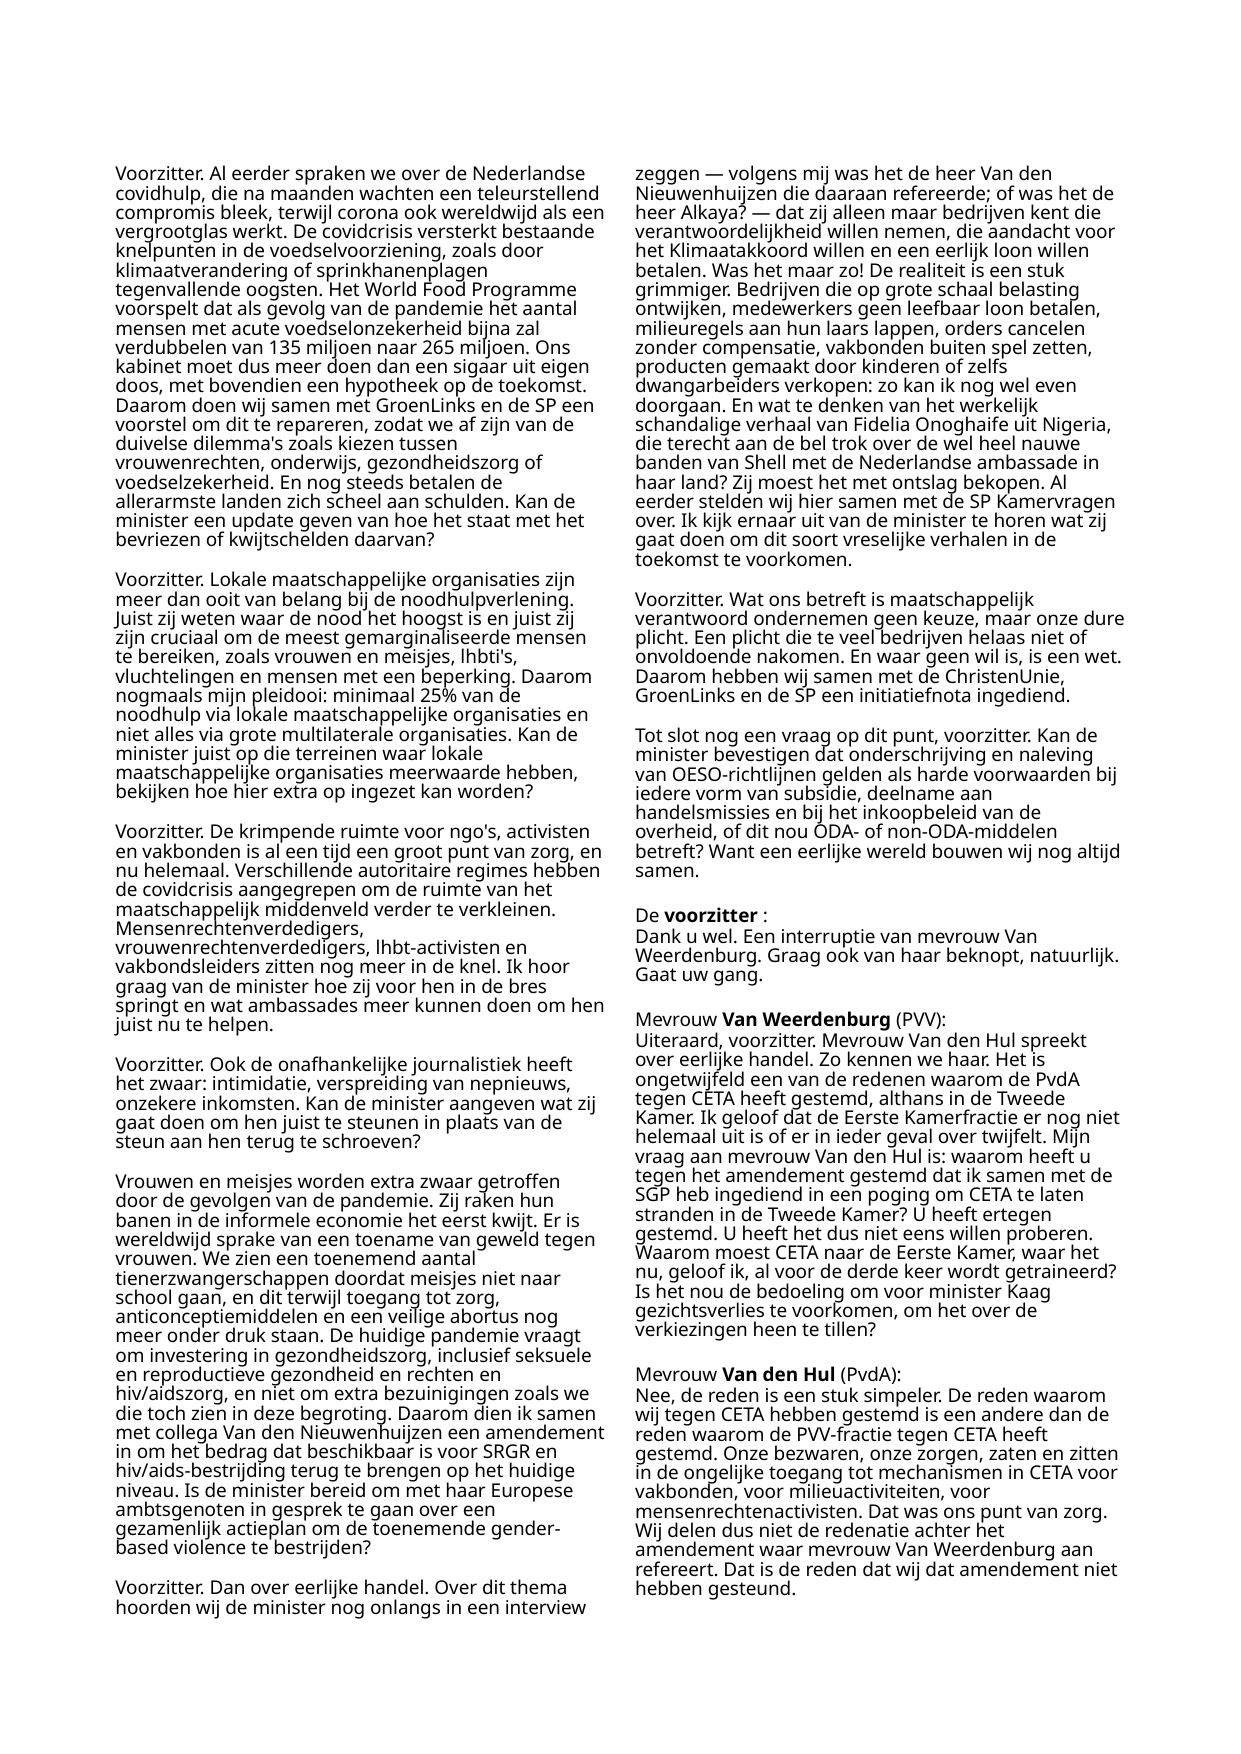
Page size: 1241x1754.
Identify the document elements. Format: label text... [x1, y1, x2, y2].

text Uiteraard, voorzitter. Mevrouw Van den Hul spreekt over eerlijke handel. Zo kennen we haar. Het is ongetwijfeld een van de redenen waarom de PvdA tegen CETA heeft gestemd, althans in de Tweede Kamer. Ik geloof dat de Eerste Kamerfractie er nog niet helemaal uit is of er in ieder geval over twijfelt. Mijn vraag aan mevrouw Van den Hul is: waarom heeft u tegen het amendement gestemd dat ik samen met de SGP heb ingediend in een poging om CETA te laten stranden in de Tweede Kamer? U heeft ertegen gestemd. U heeft het dus niet eens willen proberen. Waarom moest CETA naar de Eerste Kamer, waar het nu, geloof ik, al voor de derde keer wordt getraineerd? Is het nou de bedoeling om voor minister Kaag gezichtsverlies te voorkomen, om het over de verkiezingen heen te tillen? [635, 1032, 1125, 1341]
text Tot slot nog een vraag op dit punt, voorzitter. Kan de minister bevestigen dat onderschrijving en naleving van OESO-richtlijnen gelden als harde voorwaarden bij iedere vorm van subsidie, deelname aan handelsmissies en bij het inkoopbeleid van de overheid, of dit nou ODA- of non-ODA-middelen betreft? Want een eerlijke wereld bouwen wij nog altijd samen. [635, 727, 1125, 881]
text Voorzitter. Dan over eerlijke handel. Over dit thema hoorden wij de minister nog onlangs in een interview [115, 1579, 605, 1618]
text Mevrouw Van Weerdenburg (PVV): [635, 1006, 1125, 1032]
text Voorzitter. De krimpende ruimte voor ngo's, activisten en vakbonden is al een tijd een groot punt van zorg, en nu helemaal. Verschillende autoritaire regimes hebben de covidcrisis aangegrepen om de ruimte van het maatschappelijk middenveld verder te verkleinen. Mensenrechtenverdedigers, vrouwenrechtenverdedigers, lhbt-activisten en vakbondsleiders zitten nog meer in de knel. Ik hoor graag van de minister hoe zij voor hen in de bres springt en wat ambassades meer kunnen doen om hen juist nu te helpen. [115, 823, 605, 1035]
text Voorzitter. Al eerder spraken we over de Nederlandse covidhulp, die na maanden wachten een teleurstellend compromis bleek, terwijl corona ook wereldwijd als een vergrootglas werkt. De covidcrisis versterkt bestaande knelpunten in de voedselvoorziening, zoals door klimaatverandering of sprinkhanenplagen tegenvallende oogsten. Het World Food Programme voorspelt dat als gevolg van de pandemie het aantal mensen met acute voedselonzekerheid bijna zal verdubbelen van 135 miljoen naar 265 miljoen. Ons kabinet moet dus meer doen dan een sigaar uit eigen doos, met bovendien een hypotheek op de toekomst. Daarom doen wij samen met GroenLinks en de SP een voorstel om dit te repareren, zodat we af zijn van de duivelse dilemma's zoals kiezen tussen vrouwenrechten, onderwijs, gezondheidszorg of voedselzekerheid. En nog steeds betalen de allerarmste landen zich scheel aan schulden. Kan de minister een update geven van hoe het staat met het bevriezen of kwijtschelden daarvan? [115, 165, 605, 551]
text zeggen — volgens mij was het de heer Van den Nieuwenhuijzen die daaraan refereerde; of was het de heer Alkaya? — dat zij alleen maar bedrijven kent die verantwoordelijkheid willen nemen, die aandacht voor het Klimaatakkoord willen en een eerlijk loon willen betalen. Was het maar zo! De realiteit is een stuk grimmiger. Bedrijven die op grote schaal belasting ontwijken, medewerkers geen leefbaar loon betalen, milieuregels aan hun laars lappen, orders cancelen zonder compensatie, vakbonden buiten spel zetten, producten gemaakt door kinderen of zelfs dwangarbeiders verkopen: zo kan ik nog wel even doorgaan. En wat te denken van het werkelijk schandalige verhaal van Fidelia Onoghaife uit Nigeria, die terecht aan de bel trok over de wel heel nauwe banden van Shell met de Nederlandse ambassade in haar land? Zij moest het met ontslag bekopen. Al eerder stelden wij hier samen met de SP Kamervragen over. Ik kijk ernaar uit van de minister te horen wat zij gaat doen om dit soort vreselijke verhalen in de toekomst te voorkomen. [635, 165, 1125, 570]
text Voorzitter. Ook de onafhankelijke journalistiek heeft het zwaar: intimidatie, verspreiding van nepnieuws, onzekere inkomsten. Kan de minister aangeven wat zij gaat doen om hen juist te steunen in plaats van de steun aan hen terug te schroeven? [115, 1056, 605, 1152]
text Mevrouw Van den Hul (PvdA): [635, 1361, 1125, 1387]
text Dank u wel. Een interruptie van mevrouw Van Weerdenburg. Graag ook van haar beknopt, natuurlijk. Gaat uw gang. [635, 928, 1125, 986]
text Voorzitter. Wat ons betreft is maatschappelijk verantwoord ondernemen geen keuze, maar onze dure plicht. Een plicht die te veel bedrijven helaas niet of onvoldoende nakomen. En waar geen wil is, is een wet. Daarom hebben wij samen met de ChristenUnie, GroenLinks en de SP een initiatiefnota ingediend. [635, 591, 1125, 706]
text Nee, de reden is een stuk simpeler. De reden waarom wij tegen CETA hebben gestemd is een andere dan de reden waarom de PVV-fractie tegen CETA heeft gestemd. Onze bezwaren, onze zorgen, zaten en zitten in de ongelijke toegang tot mechanismen in CETA voor vakbonden, voor milieuactiviteiten, voor mensenrechtenactivisten. Dat was ons punt van zorg. Wij delen dus niet de redenatie achter het amendement waar mevrouw Van Weerdenburg aan refereert. Dat is de reden dat wij dat amendement niet hebben gesteund. [635, 1387, 1125, 1599]
text Voorzitter. Lokale maatschappelijke organisaties zijn meer dan ooit van belang bij de noodhulpverlening. Juist zij weten waar de nood het hoogst is en juist zij zijn cruciaal om de meest gemarginaliseerde mensen te bereiken, zoals vrouwen en meisjes, lhbti's, vluchtelingen en mensen met een beperking. Daarom nogmaals mijn pleidooi: minimaal 25% van de noodhulp via lokale maatschappelijke organisaties en niet alles via grote multilaterale organisaties. Kan de minister juist op die terreinen waar lokale maatschappelijke organisaties meerwaarde hebben, bekijken hoe hier extra op ingezet kan worden? [115, 571, 605, 803]
text Vrouwen en meisjes worden extra zwaar getroffen door de gevolgen van de pandemie. Zij raken hun banen in de informele economie het eerst kwijt. Er is wereldwijd sprake van een toename van geweld tegen vrouwen. We zien een toenemend aantal tienerzwangerschappen doordat meisjes niet naar school gaan, en dit terwijl toegang tot zorg, anticonceptiemiddelen en een veilige abortus nog meer onder druk staan. De huidige pandemie vraagt om investering in gezondheidszorg, inclusief seksuele en reproductieve gezondheid en rechten en hiv/aidszorg, en niet om extra bezuinigingen zoals we die toch zien in deze begroting. Daarom dien ik samen met collega Van den Nieuwenhuijzen een amendement in om het bedrag dat beschikbaar is voor SRGR en hiv/aids-bestrijding terug te brengen op het huidige niveau. Is de minister bereid om met haar Europese ambtsgenoten in gesprek te gaan over een gezamenlijk actieplan om de toenemende gender-based violence te bestrijden? [115, 1173, 605, 1559]
text De voorzitter : [635, 902, 1125, 928]
